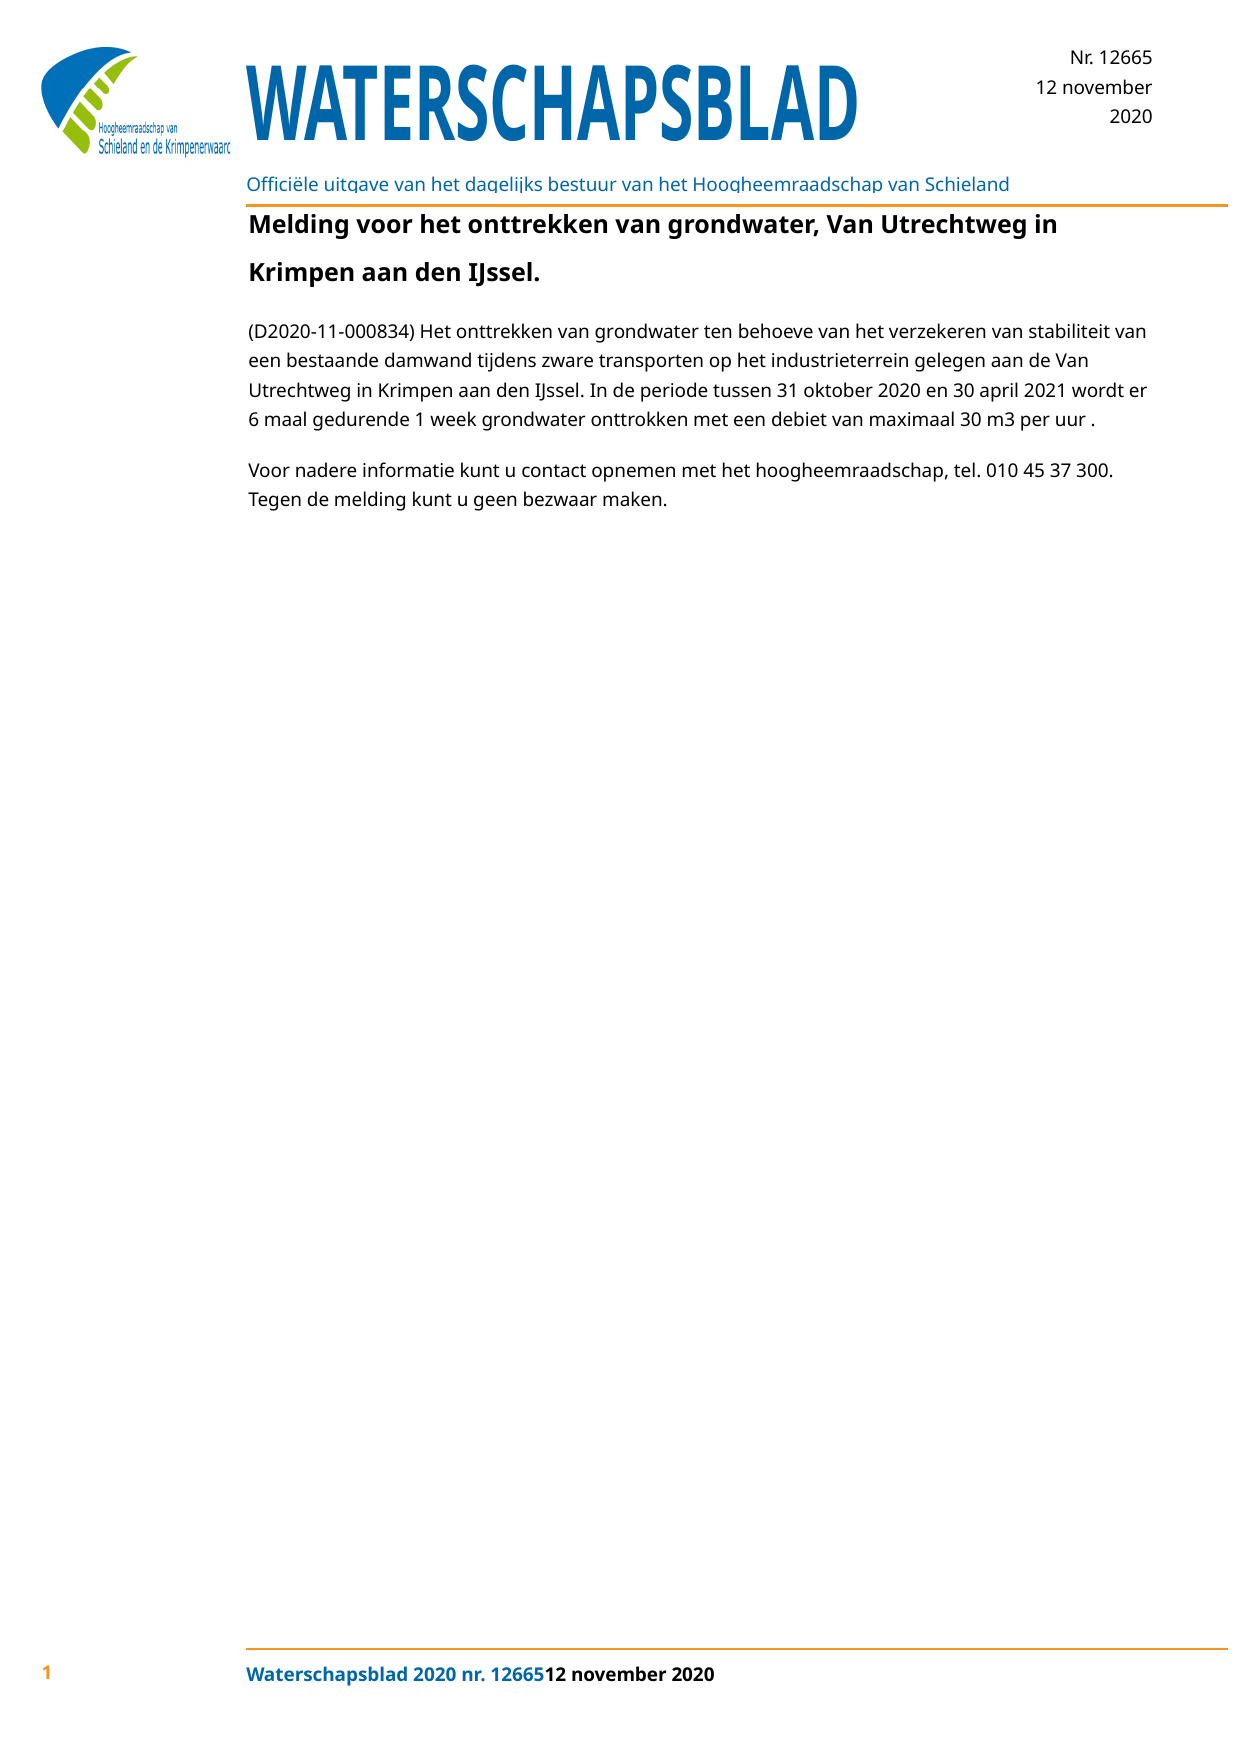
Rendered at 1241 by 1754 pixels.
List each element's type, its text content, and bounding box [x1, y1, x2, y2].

picture [41, 47, 231, 172]
text Voor nadere informatie kunt u contact opnemen met het hoogheemraadschap, tel. 010 45 37 300. Tegen de melding kunt u geen bezwaar maken. [248, 457, 1152, 512]
text Melding voor het onttrekken van grondwater, Van Utrechtweg in Krimpen aan den IJssel. [248, 207, 1152, 288]
text (D2020-11-000834) Het onttrekken van grondwater ten behoeve van het verzekeren van stabiliteit van een bestaande damwand tijdens zware transporten op het industrieterrein gelegen aan de Van Utrechtweg in Krimpen aan den IJssel. In de periode tussen 31 oktober 2020 en 30 april 2021 wordt er 6 maal gedurende 1 week grondwater onttrokken met een debiet van maximaal 30 m3 per uur . [248, 318, 1152, 432]
